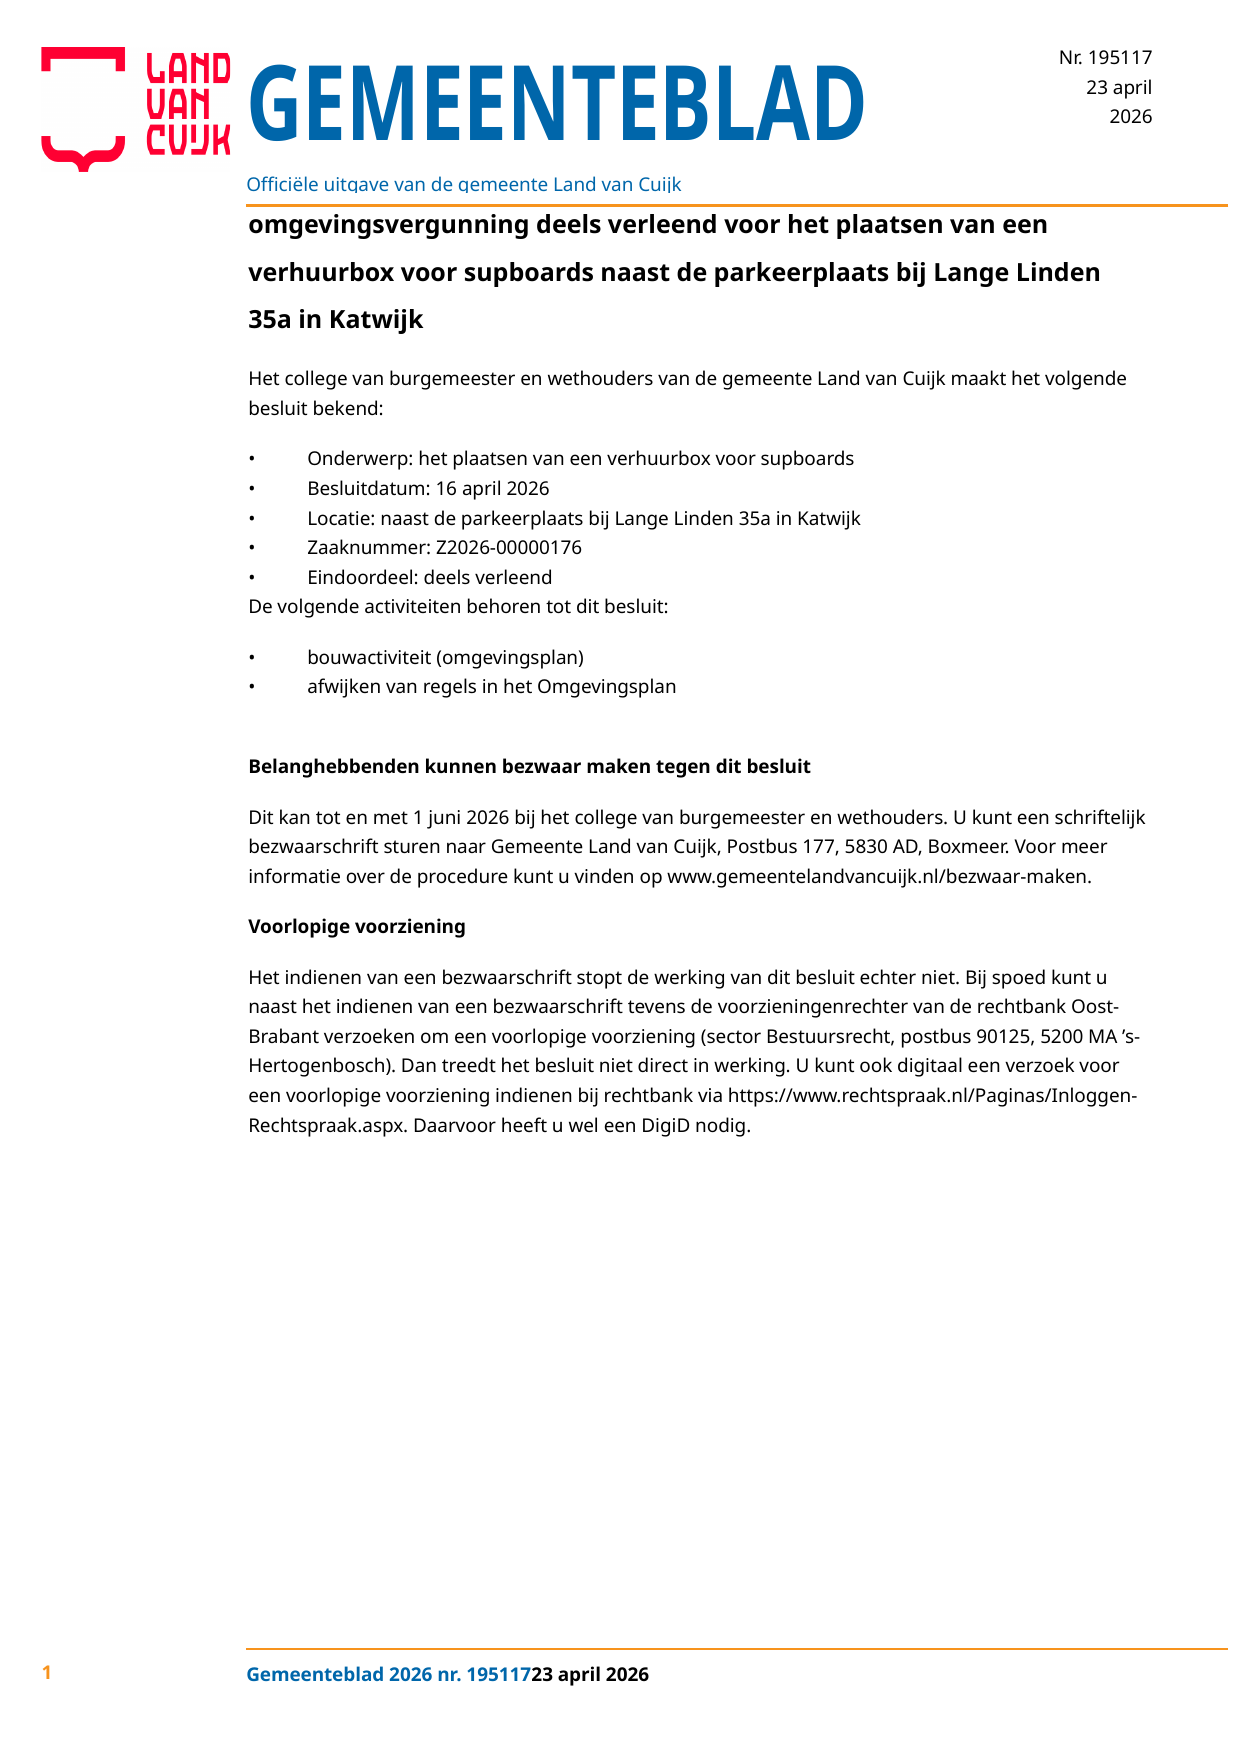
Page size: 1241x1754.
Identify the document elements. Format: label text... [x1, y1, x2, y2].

text Het college van burgemeester en wethouders van de gemeente Land van Cuijk maakt het volgende besluit bekend: [248, 366, 1152, 421]
text Dit kan tot en met 1 juni 2026 bij het college van burgemeester en wethouders. U kunt een schriftelijk bezwaarschrift sturen naar Gemeente Land van Cuijk, Postbus 177, 5830 AD, Boxmeer. Voor meer informatie over de procedure kunt u vinden op www.gemeentelandvancuijk.nl/bezwaar-maken. [248, 804, 1152, 889]
picture [41, 47, 231, 172]
text Belanghebbenden kunnen bezwaar maken tegen dit besluit [248, 753, 1152, 779]
list bouwactiviteit (omgevingsplan) [248, 644, 1152, 669]
list Besluitdatum: 16 april 2026 [248, 475, 1152, 501]
list Locatie: naast de parkeerplaats bij Lange Linden 35a in Katwijk [248, 505, 1152, 530]
text De volgende activiteiten behoren tot dit besluit: [248, 593, 1152, 619]
text Voorlopige voorziening [248, 913, 1152, 939]
list afwijken van regels in het Omgevingsplan [248, 673, 1152, 699]
text omgevingsvergunning deels verleend voor het plaatsen van een verhuurbox voor supboards naast de parkeerplaats bij Lange Linden 35a in Katwijk [248, 207, 1152, 336]
text Het indienen van een bezwaarschrift stopt de werking van dit besluit echter niet. Bij spoed kunt u naast het indienen van een bezwaarschrift tevens de voorzieningenrechter van de rechtbank Oost-Brabant verzoeken om een voorlopige voorziening (sector Bestuursrecht, postbus 90125, 5200 MA ’s-Hertogenbosch). Dan treedt het besluit niet direct in werking. U kunt ook digitaal een verzoek voor een voorlopige voorziening indienen bij rechtbank via https://www.rechtspraak.nl/Paginas/Inloggen-Rechtspraak.aspx. Daarvoor heeft u wel een DigiD nodig. [248, 964, 1152, 1137]
list Zaaknummer: Z2026-00000176 [248, 534, 1152, 560]
list Onderwerp: het plaatsen van een verhuurbox voor supboards [248, 446, 1152, 471]
list Eindoordeel: deels verleend [248, 564, 1152, 589]
